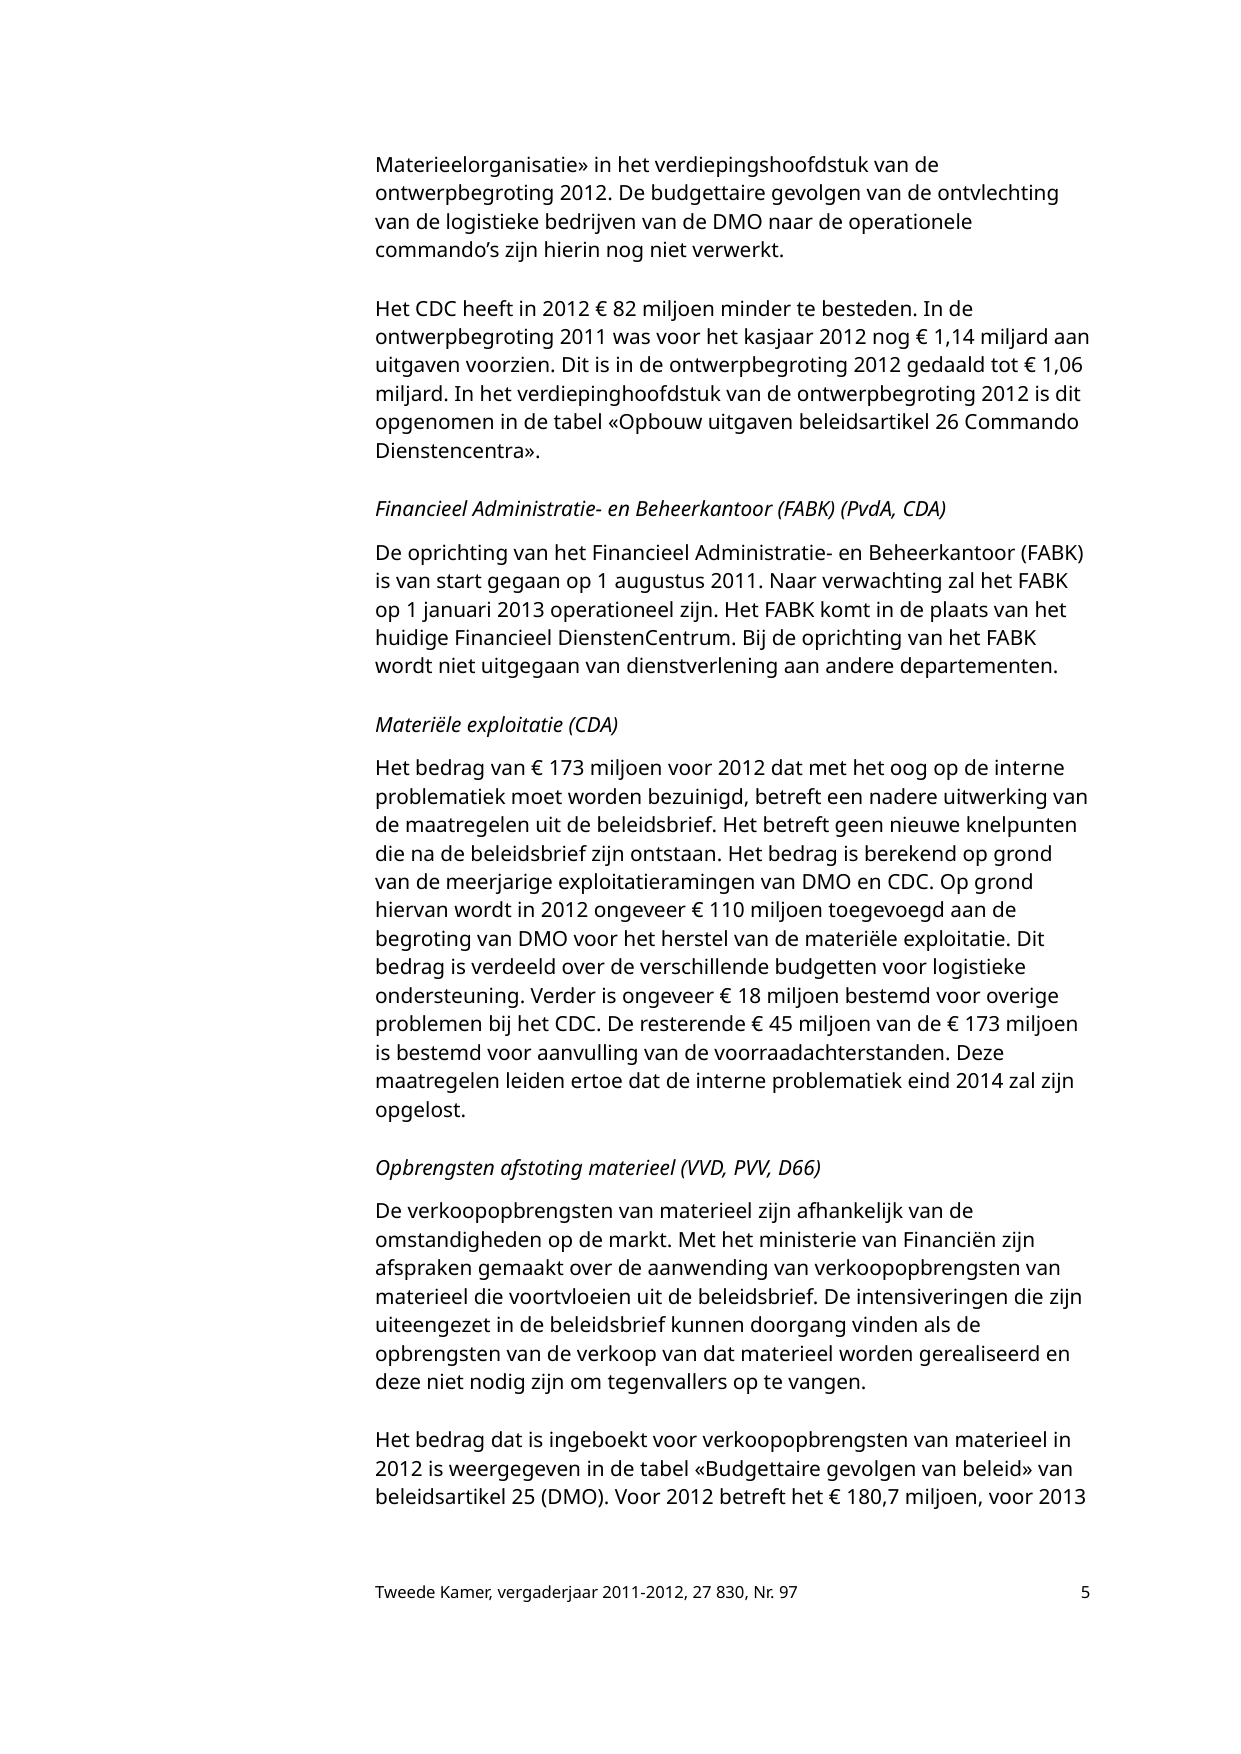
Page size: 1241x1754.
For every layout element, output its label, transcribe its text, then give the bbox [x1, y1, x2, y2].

text Materiële exploitatie (CDA) [375, 710, 1090, 738]
text Financieel Administratie- en Beheerkantoor (FABK) (PvdA, CDA) [375, 494, 1090, 523]
text Het bedrag van € 173 miljoen voor 2012 dat met het oog op de interne problematiek moet worden bezuinigd, betreft een nadere uitwerking van de maatregelen uit de beleidsbrief. Het betreft geen nieuwe knelpunten die na de beleidsbrief zijn ontstaan. Het bedrag is berekend op grond van de meerjarige exploitatieramingen van DMO en CDC. Op grond hiervan wordt in 2012 ongeveer € 110 miljoen toegevoegd aan de begroting van DMO voor het herstel van de materiële exploitatie. Dit bedrag is verdeeld over de verschillende budgetten voor logistieke ondersteuning. Verder is ongeveer € 18 miljoen bestemd voor overige problemen bij het CDC. De resterende € 45 miljoen van de € 173 miljoen is bestemd voor aanvulling van de voorraadachterstanden. Deze maatregelen leiden ertoe dat de interne problematiek eind 2014 zal zijn opgelost. [375, 753, 1090, 1123]
text Materieelorganisatie» in het verdiepingshoofdstuk van de ontwerpbegroting 2012. De budgettaire gevolgen van de ontvlechting van de logistieke bedrijven van de DMO naar de operationele commando’s zijn hierin nog niet verwerkt. [375, 150, 1090, 264]
text De oprichting van het Financieel Administratie- en Beheerkantoor (FABK) is van start gegaan op 1 augustus 2011. Naar verwachting zal het FABK op 1 januari 2013 operationeel zijn. Het FABK komt in de plaats van het huidige Financieel DienstenCentrum. Bij de oprichting van het FABK wordt niet uitgegaan van dienstverlening aan andere departementen. [375, 538, 1090, 680]
text Opbrengsten afstoting materieel (VVD, PVV, D66) [375, 1153, 1090, 1182]
text Het bedrag dat is ingeboekt voor verkoopopbrengsten van materieel in 2012 is weergegeven in de tabel «Budgettaire gevolgen van beleid» van beleidsartikel 25 (DMO). Voor 2012 betreft het € 180,7 miljoen, voor 2013 [375, 1426, 1090, 1511]
text De verkoopopbrengsten van materieel zijn afhankelijk van de omstandigheden op de markt. Met het ministerie van Financiën zijn afspraken gemaakt over de aanwending van verkoopopbrengsten van materieel die voortvloeien uit de beleidsbrief. De intensiveringen die zijn uiteengezet in de beleidsbrief kunnen doorgang vinden als de opbrengsten van de verkoop van dat materieel worden gerealiseerd en deze niet nodig zijn om tegenvallers op te vangen. [375, 1197, 1090, 1396]
text Het CDC heeft in 2012 € 82 miljoen minder te besteden. In de ontwerpbegroting 2011 was voor het kasjaar 2012 nog € 1,14 miljard aan uitgaven voorzien. Dit is in de ontwerpbegroting 2012 gedaald tot € 1,06 miljard. In het verdiepinghoofdstuk van de ontwerpbegroting 2012 is dit opgenomen in de tabel «Opbouw uitgaven beleidsartikel 26 Commando Dienstencentra». [375, 294, 1090, 464]
